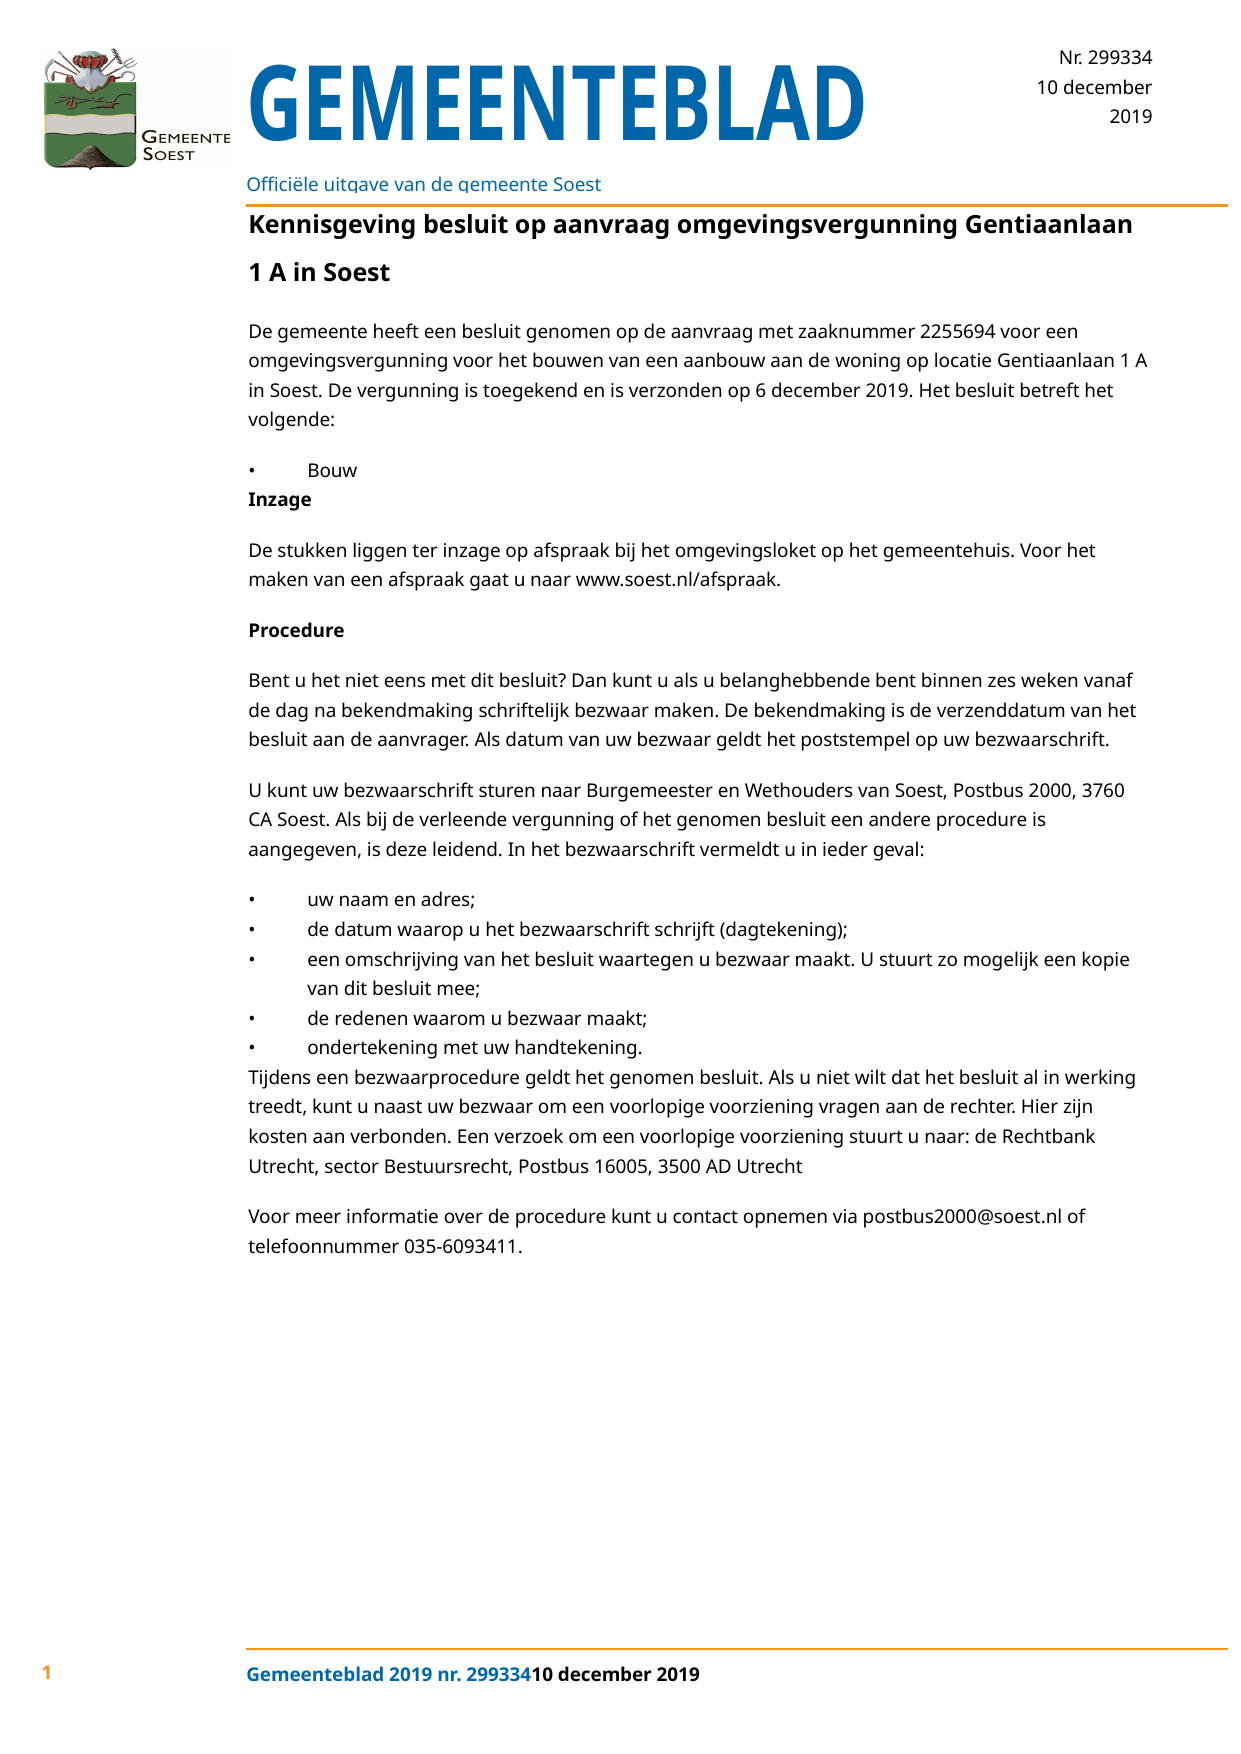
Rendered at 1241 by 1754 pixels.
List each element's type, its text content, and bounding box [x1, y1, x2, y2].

picture [41, 47, 231, 172]
text Procedure [248, 617, 1152, 643]
text De stukken liggen ter inzage op afspraak bij het omgevingsloket op het gemeentehuis. Voor het maken van een afspraak gaat u naar www.soest.nl/afspraak. [248, 537, 1152, 592]
text U kunt uw bezwaarschrift sturen naar Burgemeester en Wethouders van Soest, Postbus 2000, 3760 CA Soest. Als bij de verleende vergunning of het genomen besluit een andere procedure is aangegeven, is deze leidend. In het bezwaarschrift vermeldt u in ieder geval: [248, 777, 1152, 862]
list de redenen waarom u bezwaar maakt; [248, 1005, 1152, 1031]
list ondertekening met uw handtekening. [248, 1034, 1152, 1060]
text Kennisgeving besluit op aanvraag omgevingsvergunning Gentiaanlaan 1 A in Soest [248, 207, 1152, 288]
list Bouw [248, 457, 1152, 483]
text Inzage [248, 487, 1152, 512]
list uw naam en adres; [248, 887, 1152, 912]
text Bent u het niet eens met dit besluit? Dan kunt u als u belanghebbende bent binnen zes weken vanaf de dag na bekendmaking schriftelijk bezwaar maken. De bekendmaking is de verzenddatum van het besluit aan de aanvrager. Als datum van uw bezwaar geldt het poststempel op uw bezwaarschrift. [248, 667, 1152, 752]
text Voor meer informatie over de procedure kunt u contact opnemen via postbus2000@soest.nl of telefoonnummer 035-6093411. [248, 1203, 1152, 1259]
list een omschrijving van het besluit waartegen u bezwaar maakt. U stuurt zo mogelijk een kopie van dit besluit mee; [248, 946, 1152, 1001]
text Tijdens een bezwaarprocedure geldt het genomen besluit. Als u niet wilt dat het besluit al in werking treedt, kunt u naast uw bezwaar om een voorlopige voorziening vragen aan de rechter. Hier zijn kosten aan verbonden. Een verzoek om een voorlopige voorziening stuurt u naar: de Rechtbank Utrecht, sector Bestuursrecht, Postbus 16005, 3500 AD Utrecht [248, 1064, 1152, 1179]
text De gemeente heeft een besluit genomen op de aanvraag met zaaknummer 2255694 voor een omgevingsvergunning voor het bouwen van een aanbouw aan de woning op locatie Gentiaanlaan 1 A in Soest. De vergunning is toegekend en is verzonden op 6 december 2019. Het besluit betreft het volgende: [248, 318, 1152, 432]
list de datum waarop u het bezwaarschrift schrijft (dagtekening); [248, 916, 1152, 942]
